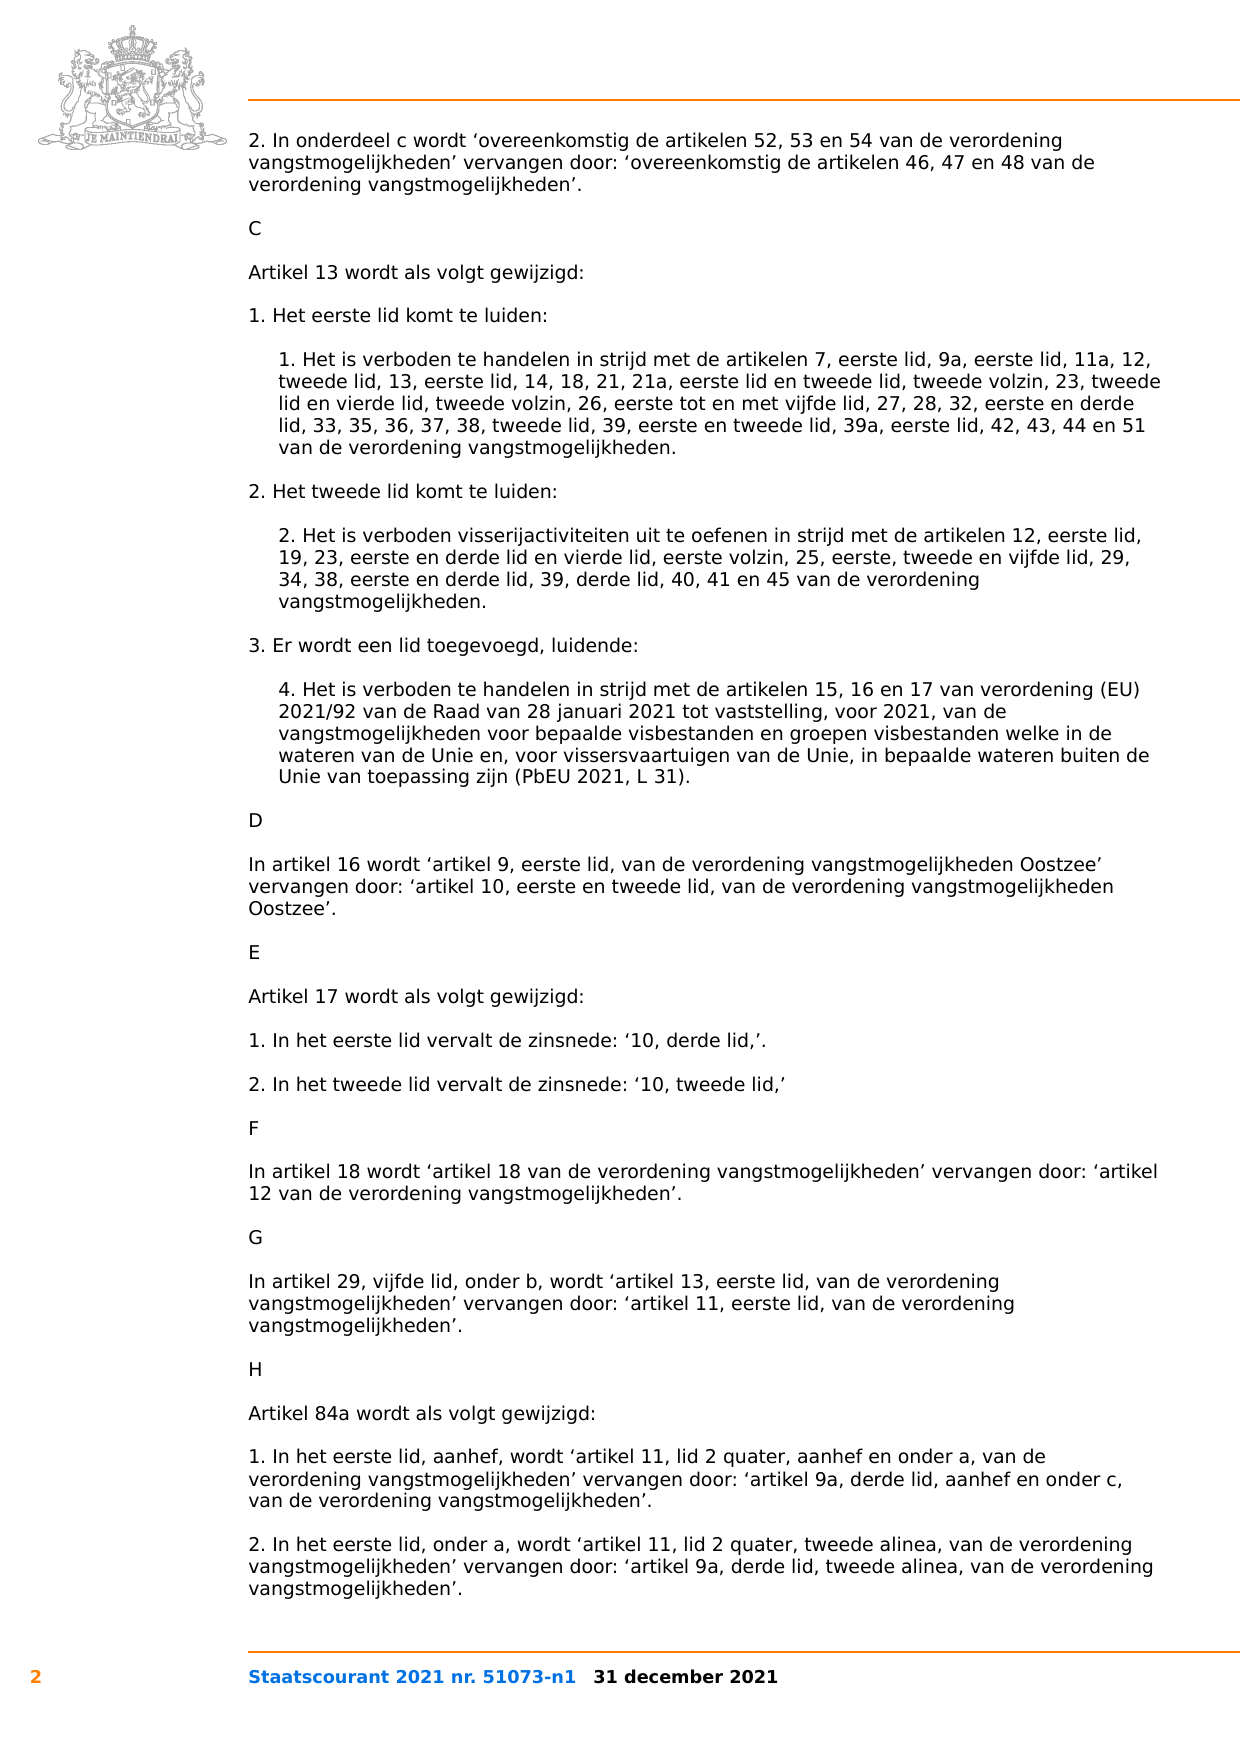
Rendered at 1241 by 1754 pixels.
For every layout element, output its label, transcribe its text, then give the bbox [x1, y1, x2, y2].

text Artikel 13 wordt als volgt gewijzigd: [248, 262, 1163, 283]
text In artikel 16 wordt ‘artikel 9, eerste lid, van de verordening vangstmogelijkheden Oostzee’ vervangen door: ‘artikel 10, eerste en tweede lid, van de verordening vangstmogelijkheden Oostzee’. [248, 854, 1163, 920]
text 2. In onderdeel c wordt ‘overeenkomstig de artikelen 52, 53 en 54 van de verordening vangstmogelijkheden’ vervangen door: ‘overeenkomstig de artikelen 46, 47 en 48 van de verordening vangstmogelijkheden’. [248, 130, 1163, 196]
text In artikel 29, vijfde lid, onder b, wordt ‘artikel 13, eerste lid, van de verordening vangstmogelijkheden’ vervangen door: ‘artikel 11, eerste lid, van de verordening vangstmogelijkheden’. [248, 1271, 1163, 1337]
text H [248, 1359, 1163, 1381]
text 1. Het eerste lid komt te luiden: [248, 305, 1163, 327]
text 4. Het is verboden te handelen in strijd met de artikelen 15, 16 en 17 van verordening (EU) 2021/92 van de Raad van 28 januari 2021 tot vaststelling, voor 2021, van de vangstmogelijkheden voor bepaalde visbestanden en groepen visbestanden welke in de wateren van de Unie en, voor vissersvaartuigen van de Unie, in bepaalde wateren buiten de Unie van toepassing zijn (PbEU 2021, L 31). [278, 678, 1163, 788]
text 1. In het eerste lid, aanhef, wordt ‘artikel 11, lid 2 quater, aanhef en onder a, van de verordening vangstmogelijkheden’ vervangen door: ‘artikel 9a, derde lid, aanhef en onder c, van de verordening vangstmogelijkheden’. [248, 1446, 1163, 1512]
text 2. In het eerste lid, onder a, wordt ‘artikel 11, lid 2 quater, tweede alinea, van de verordening vangstmogelijkheden’ vervangen door: ‘artikel 9a, derde lid, tweede alinea, van de verordening vangstmogelijkheden’. [248, 1534, 1163, 1600]
text F [248, 1117, 1163, 1139]
text 3. Er wordt een lid toegevoegd, luidende: [248, 635, 1163, 657]
text 2. Het is verboden visserijactiviteiten uit te oefenen in strijd met de artikelen 12, eerste lid, 19, 23, eerste en derde lid en vierde lid, eerste volzin, 25, eerste, tweede en vijfde lid, 29, 34, 38, eerste en derde lid, 39, derde lid, 40, 41 en 45 van de verordening vangstmogelijkheden. [278, 525, 1163, 613]
text Artikel 17 wordt als volgt gewijzigd: [248, 986, 1163, 1008]
text In artikel 18 wordt ‘artikel 18 van de verordening vangstmogelijkheden’ vervangen door: ‘artikel 12 van de verordening vangstmogelijkheden’. [248, 1161, 1163, 1205]
picture [38, 25, 227, 150]
text C [248, 218, 1163, 240]
text D [248, 810, 1163, 832]
text G [248, 1227, 1163, 1249]
text 2. In het tweede lid vervalt de zinsnede: ‘10, tweede lid,’ [248, 1073, 1163, 1096]
text 1. Het is verboden te handelen in strijd met de artikelen 7, eerste lid, 9a, eerste lid, 11a, 12, tweede lid, 13, eerste lid, 14, 18, 21, 21a, eerste lid en tweede lid, tweede volzin, 23, tweede lid en vierde lid, tweede volzin, 26, eerste tot en met vijfde lid, 27, 28, 32, eerste en derde lid, 33, 35, 36, 37, 38, tweede lid, 39, eerste en tweede lid, 39a, eerste lid, 42, 43, 44 en 51 van de verordening vangstmogelijkheden. [278, 349, 1163, 459]
text 1. In het eerste lid vervalt de zinsnede: ‘10, derde lid,’. [248, 1030, 1163, 1052]
text 2. Het tweede lid komt te luiden: [248, 481, 1163, 503]
text Artikel 84a wordt als volgt gewijzigd: [248, 1403, 1163, 1424]
text E [248, 942, 1163, 964]
